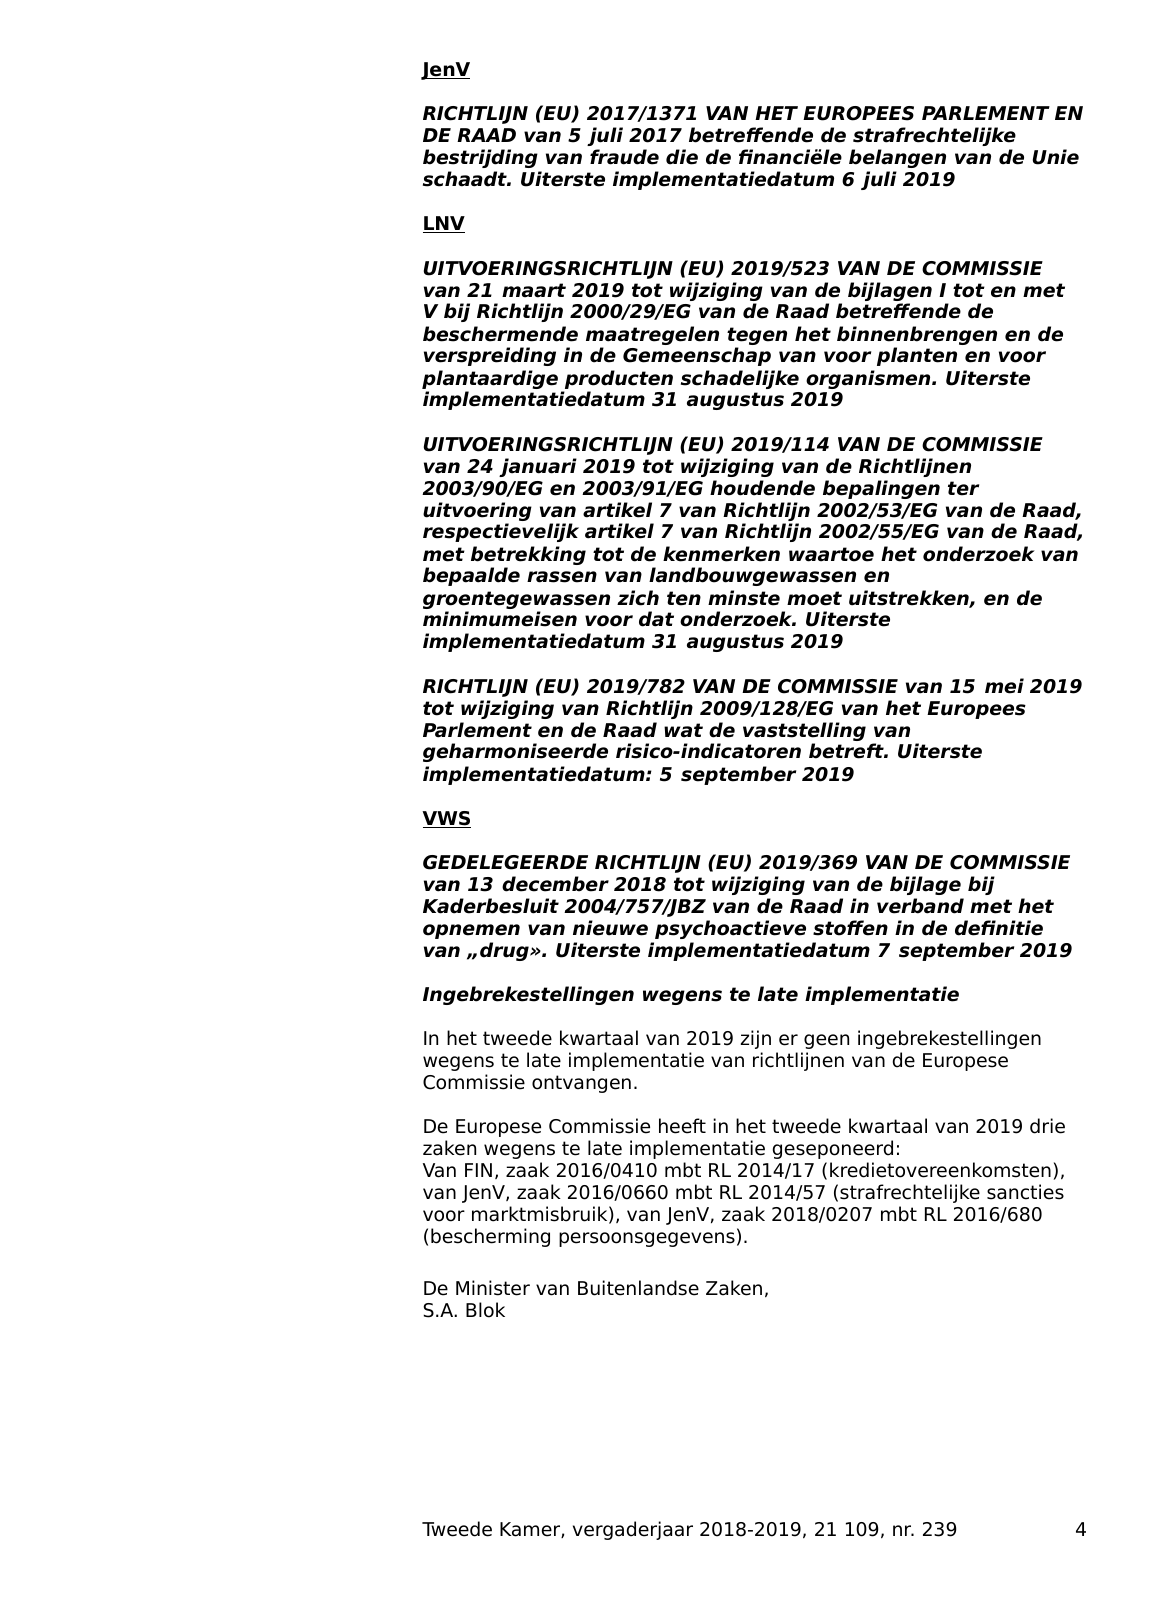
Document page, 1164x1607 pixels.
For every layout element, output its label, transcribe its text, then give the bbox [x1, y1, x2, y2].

subtitle JenV [422, 59, 1087, 81]
text Ingebrekestellingen wegens te late implementatie [422, 984, 1087, 1006]
text Van FIN, zaak 2016/0410 mbt RL 2014/17 (kredietovereenkomsten), van JenV, zaak 2016/0660 mbt RL 2014/57 (strafrechtelijke sancties voor marktmisbruik), van JenV, zaak 2018/0207 mbt RL 2016/680 (bescherming persoonsgegevens). [422, 1160, 1087, 1248]
text UITVOERINGSRICHTLIJN (EU) 2019/523 VAN DE COMMISSIE van 21 maart 2019 tot wijziging van de bijlagen I tot en met V bij Richtlijn 2000/29/EG van de Raad betreffende de beschermende maatregelen tegen het binnenbrengen en de verspreiding in de Gemeenschap van voor planten en voor plantaardige producten schadelijke organismen. Uiterste implementatiedatum 31 augustus 2019 [422, 257, 1087, 411]
text RICHTLIJN (EU) 2019/782 VAN DE COMMISSIE van 15 mei 2019 tot wijziging van Richtlijn 2009/128/EG van het Europees Parlement en de Raad wat de vaststelling van geharmoniseerde risico-indicatoren betreft. Uiterste implementatiedatum: 5 september 2019 [422, 676, 1087, 785]
subtitle VWS [422, 808, 1087, 829]
text De Europese Commissie heeft in het tweede kwartaal van 2019 drie zaken wegens te late implementatie geseponeerd: [422, 1116, 1087, 1160]
subtitle LNV [422, 213, 1087, 235]
text RICHTLIJN (EU) 2017/1371 VAN HET EUROPEES PARLEMENT EN DE RAAD van 5 juli 2017 betreffende de strafrechtelijke bestrijding van fraude die de financiële belangen van de Unie schaadt. Uiterste implementatiedatum 6 juli 2019 [422, 103, 1087, 191]
text De Minister van Buitenlandse Zaken, S.A. Blok [422, 1278, 1087, 1322]
text In het tweede kwartaal van 2019 zijn er geen ingebrekestellingen wegens te late implementatie van richtlijnen van de Europese Commissie ontvangen. [422, 1028, 1087, 1094]
text UITVOERINGSRICHTLIJN (EU) 2019/114 VAN DE COMMISSIE van 24 januari 2019 tot wijziging van de Richtlijnen 2003/90/EG en 2003/91/EG houdende bepalingen ter uitvoering van artikel 7 van Richtlijn 2002/53/EG van de Raad, respectievelijk artikel 7 van Richtlijn 2002/55/EG van de Raad, met betrekking tot de kenmerken waartoe het onderzoek van bepaalde rassen van landbouwgewassen en groentegewassen zich ten minste moet uitstrekken, en de minimumeisen voor dat onderzoek. Uiterste implementatiedatum 31 augustus 2019 [422, 433, 1087, 653]
text GEDELEGEERDE RICHTLIJN (EU) 2019/369 VAN DE COMMISSIE van 13 december 2018 tot wijziging van de bijlage bij Kaderbesluit 2004/757/JBZ van de Raad in verband met het opnemen van nieuwe psychoactieve stoffen in de definitie van „drug». Uiterste implementatiedatum 7 september 2019 [422, 852, 1087, 962]
